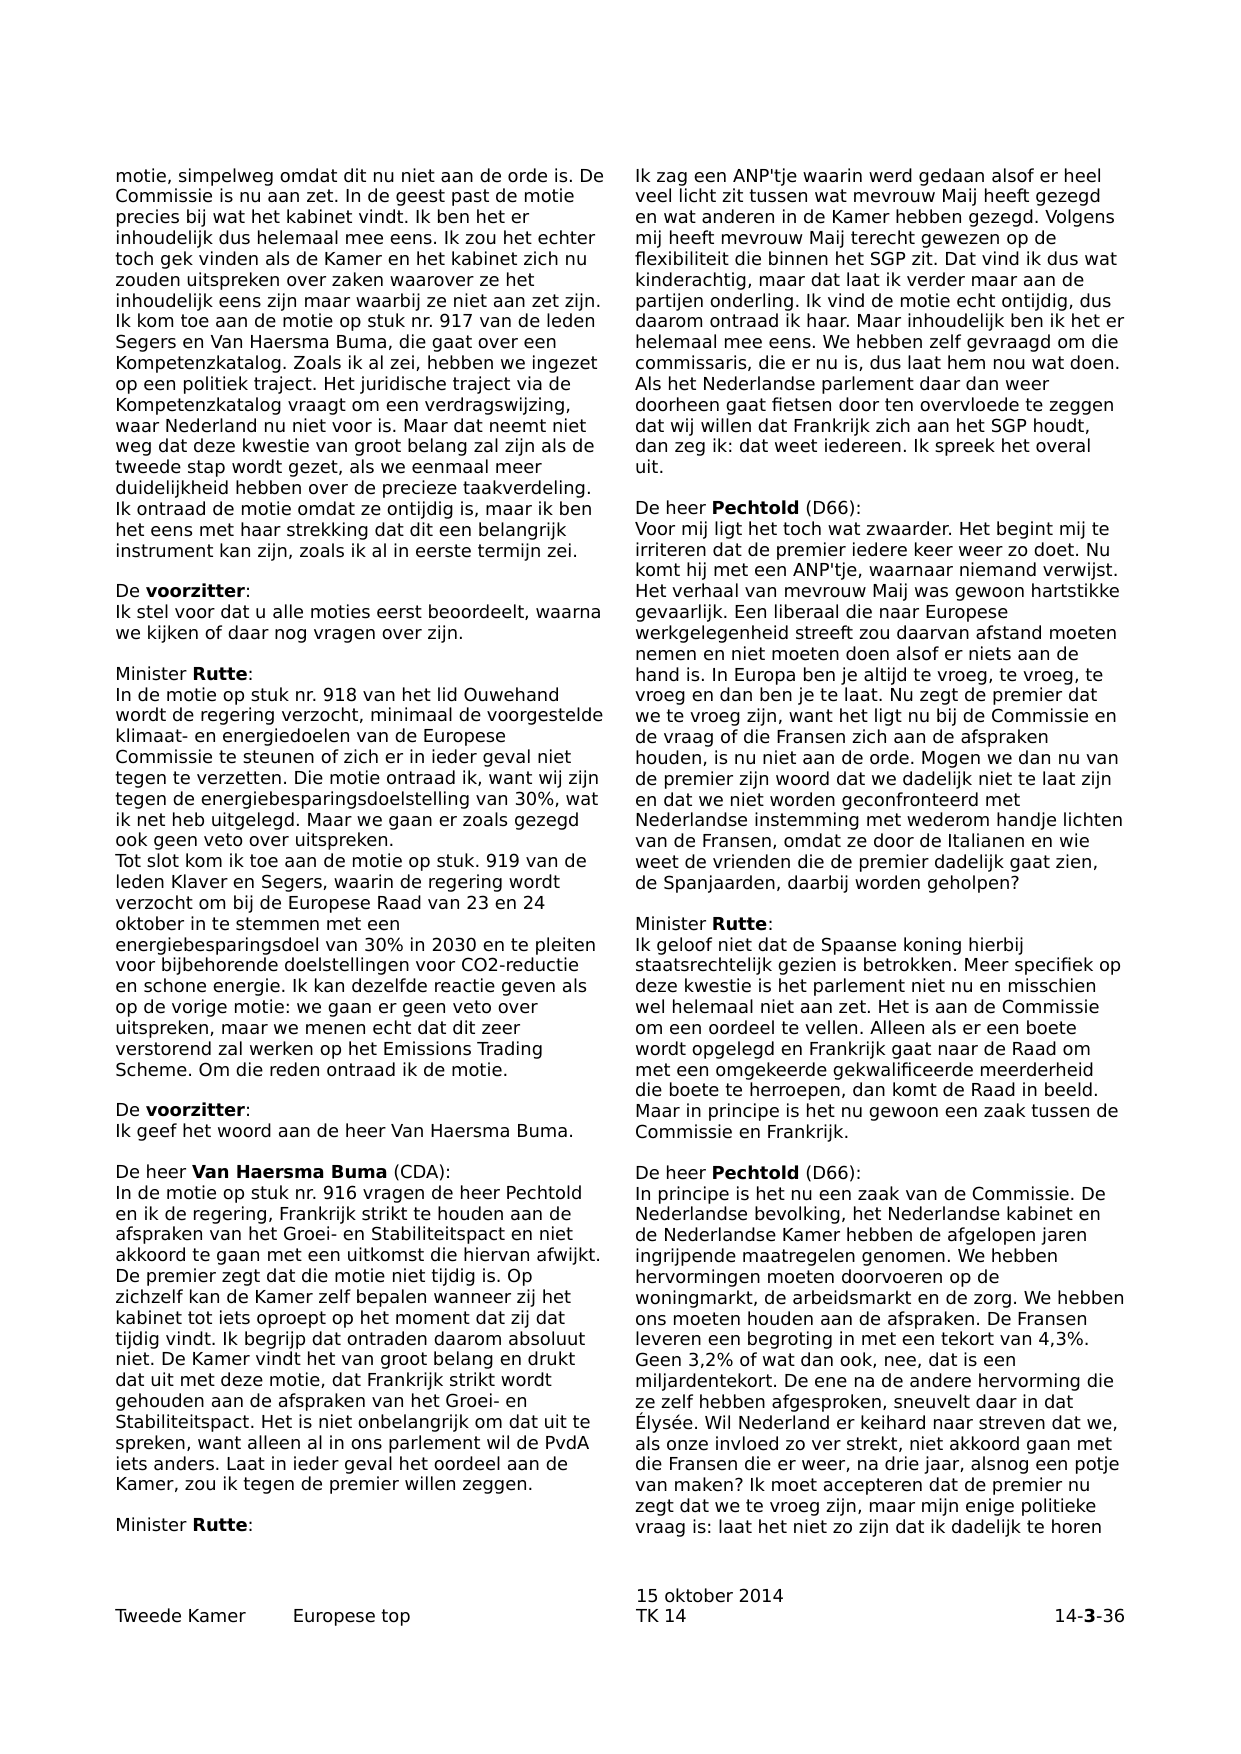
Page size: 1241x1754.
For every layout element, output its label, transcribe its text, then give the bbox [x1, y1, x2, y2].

text Minister Rutte: [115, 663, 605, 684]
text Ik geef het woord aan de heer Van Haersma Buma. [115, 1121, 605, 1142]
text Tot slot kom ik toe aan de motie op stuk. 919 van de leden Klaver en Segers, waarin de regering wordt verzocht om bij de Europese Raad van 23 en 24 oktober in te stemmen met een energiebesparingsdoel van 30% in 2030 en te pleiten voor bijbehorende doelstellingen voor CO2-reductie en schone energie. Ik kan dezelfde reactie geven als op de vorige motie: we gaan er geen veto over uitspreken, maar we menen echt dat dit zeer verstorend zal werken op het Emissions Trading Scheme. Om die reden ontraad ik de motie. [115, 851, 605, 1080]
text Minister Rutte: [115, 1515, 605, 1536]
text Ik geloof niet dat de Spaanse koning hierbij staatsrechtelijk gezien is betrokken. Meer specifiek op deze kwestie is het parlement niet nu en misschien wel helemaal niet aan zet. Het is aan de Commissie om een oordeel te vellen. Alleen als er een boete wordt opgelegd en Frankrijk gaat naar de Raad om met een omgekeerde gekwalificeerde meerderheid die boete te herroepen, dan komt de Raad in beeld. Maar in principe is het nu gewoon een zaak tussen de Commissie en Frankrijk. [635, 934, 1125, 1143]
text motie, simpelweg omdat dit nu niet aan de orde is. De Commissie is nu aan zet. In de geest past de motie precies bij wat het kabinet vindt. Ik ben het er inhoudelijk dus helemaal mee eens. Ik zou het echter toch gek vinden als de Kamer en het kabinet zich nu zouden uitspreken over zaken waarover ze het inhoudelijk eens zijn maar waarbij ze niet aan zet zijn. [115, 165, 605, 311]
text Voor mij ligt het toch wat zwaarder. Het begint mij te irriteren dat de premier iedere keer weer zo doet. Nu komt hij met een ANP'tje, waarnaar niemand verwijst. Het verhaal van mevrouw Maij was gewoon hartstikke gevaarlijk. Een liberaal die naar Europese werkgelegenheid streeft zou daarvan afstand moeten nemen en niet moeten doen alsof er niets aan de hand is. In Europa ben je altijd te vroeg, te vroeg, te vroeg en dan ben je te laat. Nu zegt de premier dat we te vroeg zijn, want het ligt nu bij de Commissie en de vraag of die Fransen zich aan de afspraken houden, is nu niet aan de orde. Mogen we dan nu van de premier zijn woord dat we dadelijk niet te laat zijn en dat we niet worden geconfronteerd met Nederlandse instemming met wederom handje lichten van de Fransen, omdat ze door de Italianen en wie weet de vrienden die de premier dadelijk gaat zien, de Spanjaarden, daarbij worden geholpen? [635, 518, 1125, 893]
text Minister Rutte: [635, 913, 1125, 934]
text In de motie op stuk nr. 918 van het lid Ouwehand wordt de regering verzocht, minimaal de voorgestelde klimaat- en energiedoelen van de Europese Commissie te steunen of zich er in ieder geval niet tegen te verzetten. Die motie ontraad ik, want wij zijn tegen de energiebesparingsdoelstelling van 30%, wat ik net heb uitgelegd. Maar we gaan er zoals gezegd ook geen veto over uitspreken. [115, 684, 605, 851]
text Ik stel voor dat u alle moties eerst beoordeelt, waarna we kijken of daar nog vragen over zijn. [115, 602, 605, 643]
text De heer Pechtold (D66): [635, 1163, 1125, 1183]
text In principe is het nu een zaak van de Commissie. De Nederlandse bevolking, het Nederlandse kabinet en de Nederlandse Kamer hebben de afgelopen jaren ingrijpende maatregelen genomen. We hebben hervormingen moeten doorvoeren op de woningmarkt, de arbeidsmarkt en de zorg. We hebben ons moeten houden aan de afspraken. De Fransen leveren een begroting in met een tekort van 4,3%. Geen 3,2% of wat dan ook, nee, dat is een miljardentekort. De ene na de andere hervorming die ze zelf hebben afgesproken, sneuvelt daar in dat Élysée. Wil Nederland er keihard naar streven dat we, als onze invloed zo ver strekt, niet akkoord gaan met die Fransen die er weer, na drie jaar, alsnog een potje van maken? Ik moet accepteren dat de premier nu zegt dat we te vroeg zijn, maar mijn enige politieke vraag is: laat het niet zo zijn dat ik dadelijk te horen [635, 1183, 1125, 1537]
text Ik kom toe aan de motie op stuk nr. 917 van de leden Segers en Van Haersma Buma, die gaat over een Kompetenzkatalog. Zoals ik al zei, hebben we ingezet op een politiek traject. Het juridische traject via de Kompetenzkatalog vraagt om een verdragswijzing, waar Nederland nu niet voor is. Maar dat neemt niet weg dat deze kwestie van groot belang zal zijn als de tweede stap wordt gezet, als we eenmaal meer duidelijkheid hebben over de precieze taakverdeling. Ik ontraad de motie omdat ze ontijdig is, maar ik ben het eens met haar strekking dat dit een belangrijk instrument kan zijn, zoals ik al in eerste termijn zei. [115, 311, 605, 561]
text De voorzitter: [115, 581, 605, 602]
text Ik zag een ANP'tje waarin werd gedaan alsof er heel veel licht zit tussen wat mevrouw Maij heeft gezegd en wat anderen in de Kamer hebben gezegd. Volgens mij heeft mevrouw Maij terecht gewezen op de flexibiliteit die binnen het SGP zit. Dat vind ik dus wat kinderachtig, maar dat laat ik verder maar aan de partijen onderling. Ik vind de motie echt ontijdig, dus daarom ontraad ik haar. Maar inhoudelijk ben ik het er helemaal mee eens. We hebben zelf gevraagd om die commissaris, die er nu is, dus laat hem nou wat doen. Als het Nederlandse parlement daar dan weer doorheen gaat fietsen door ten overvloede te zeggen dat wij willen dat Frankrijk zich aan het SGP houdt, dan zeg ik: dat weet iedereen. Ik spreek het overal uit. [635, 165, 1125, 478]
text In de motie op stuk nr. 916 vragen de heer Pechtold en ik de regering, Frankrijk strikt te houden aan de afspraken van het Groei- en Stabiliteitspact en niet akkoord te gaan met een uitkomst die hiervan afwijkt. De premier zegt dat die motie niet tijdig is. Op zichzelf kan de Kamer zelf bepalen wanneer zij het kabinet tot iets oproept op het moment dat zij dat tijdig vindt. Ik begrijp dat ontraden daarom absoluut niet. De Kamer vindt het van groot belang en drukt dat uit met deze motie, dat Frankrijk strikt wordt gehouden aan de afspraken van het Groei- en Stabiliteitspact. Het is niet onbelangrijk om dat uit te spreken, want alleen al in ons parlement wil de PvdA iets anders. Laat in ieder geval het oordeel aan de Kamer, zou ik tegen de premier willen zeggen. [115, 1182, 605, 1495]
text De heer Van Haersma Buma (CDA): [115, 1162, 605, 1182]
text De voorzitter: [115, 1100, 605, 1121]
text De heer Pechtold (D66): [635, 498, 1125, 518]
